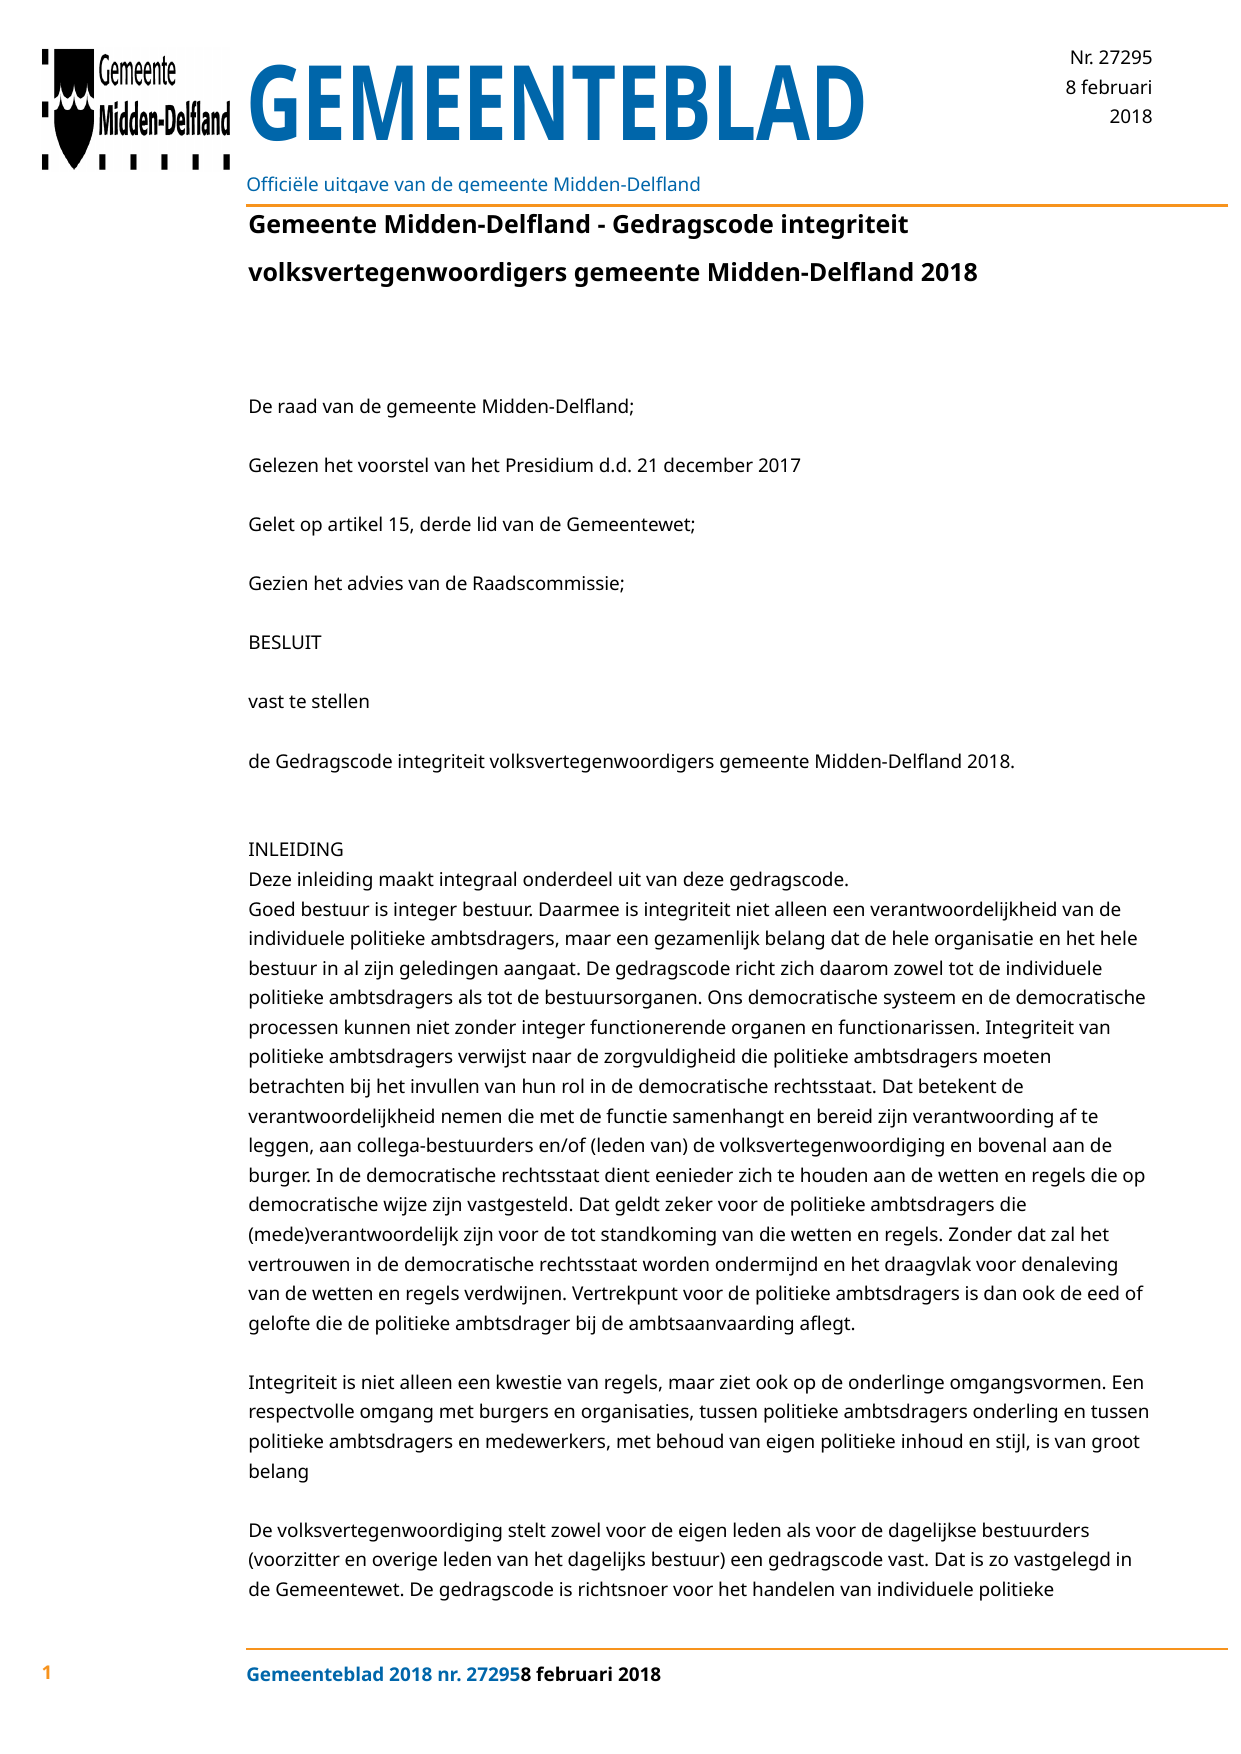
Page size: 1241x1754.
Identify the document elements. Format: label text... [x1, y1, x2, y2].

text vast te stellen [248, 689, 1152, 714]
text Gelezen het voorstel van het Presidium d.d. 21 december 2017 [248, 452, 1152, 478]
picture [41, 47, 231, 172]
text De volksvertegenwoordiging stelt zowel voor de eigen leden als voor de dagelijkse bestuurders (voorzitter en overige leden van het dagelijks bestuur) een gedragscode vast. Dat is zo vastgelegd in de Gemeentewet. De gedragscode is richtsnoer voor het handelen van individuele politieke [248, 1517, 1152, 1602]
text De raad van de gemeente Midden-Delfland; [248, 393, 1152, 419]
text BESLUIT [248, 629, 1152, 655]
text Gezien het advies van de Raadscommissie; [248, 570, 1152, 596]
text de Gedragscode integriteit volksvertegenwoordigers gemeente Midden-Delfland 2018. [248, 748, 1152, 774]
text Gemeente Midden-Delfland - Gedragscode integriteit volksvertegenwoordigers gemeente Midden-Delfland 2018 [248, 207, 1152, 288]
text INLEIDING [248, 837, 1152, 862]
text Goed bestuur is integer bestuur. Daarmee is integriteit niet alleen een verantwoordelijkheid van de individuele politieke ambtsdragers, maar een gezamenlijk belang dat de hele organisatie en het hele bestuur in al zijn geledingen aangaat. De gedragscode richt zich daarom zowel tot de individuele politieke ambtsdragers als tot de bestuursorganen. Ons democratische systeem en de democratische processen kunnen niet zonder integer functionerende organen en functionarissen. Integriteit van politieke ambtsdragers verwijst naar de zorgvuldigheid die politieke ambtsdragers moeten betrachten bij het invullen van hun rol in de democratische rechtsstaat. Dat betekent de verantwoordelijkheid nemen die met de functie samenhangt en bereid zijn verantwoording af te leggen, aan collega-bestuurders en/of (leden van) de volksvertegenwoordiging en bovenal aan de burger. In de democratische rechtsstaat dient eenieder zich te houden aan de wetten en regels die op democratische wijze zijn vastgesteld. Dat geldt zeker voor de politieke ambtsdragers die (mede)verantwoordelijk zijn voor de tot standkoming van die wetten en regels. Zonder dat zal het vertrouwen in de democratische rechtsstaat worden ondermijnd en het draagvlak voor denaleving van de wetten en regels verdwijnen. Vertrekpunt voor de politieke ambtsdragers is dan ook de eed of gelofte die de politieke ambtsdrager bij de ambtsaanvaarding aflegt. [248, 896, 1152, 1336]
text Deze inleiding maakt integraal onderdeel uit van deze gedragscode. [248, 866, 1152, 892]
text Integriteit is niet alleen een kwestie van regels, maar ziet ook op de onderlinge omgangsvormen. Een respectvolle omgang met burgers en organisaties, tussen politieke ambtsdragers onderling en tussen politieke ambtsdragers en medewerkers, met behoud van eigen politieke inhoud en stijl, is van groot belang [248, 1369, 1152, 1484]
text Gelet op artikel 15, derde lid van de Gemeentewet; [248, 511, 1152, 537]
